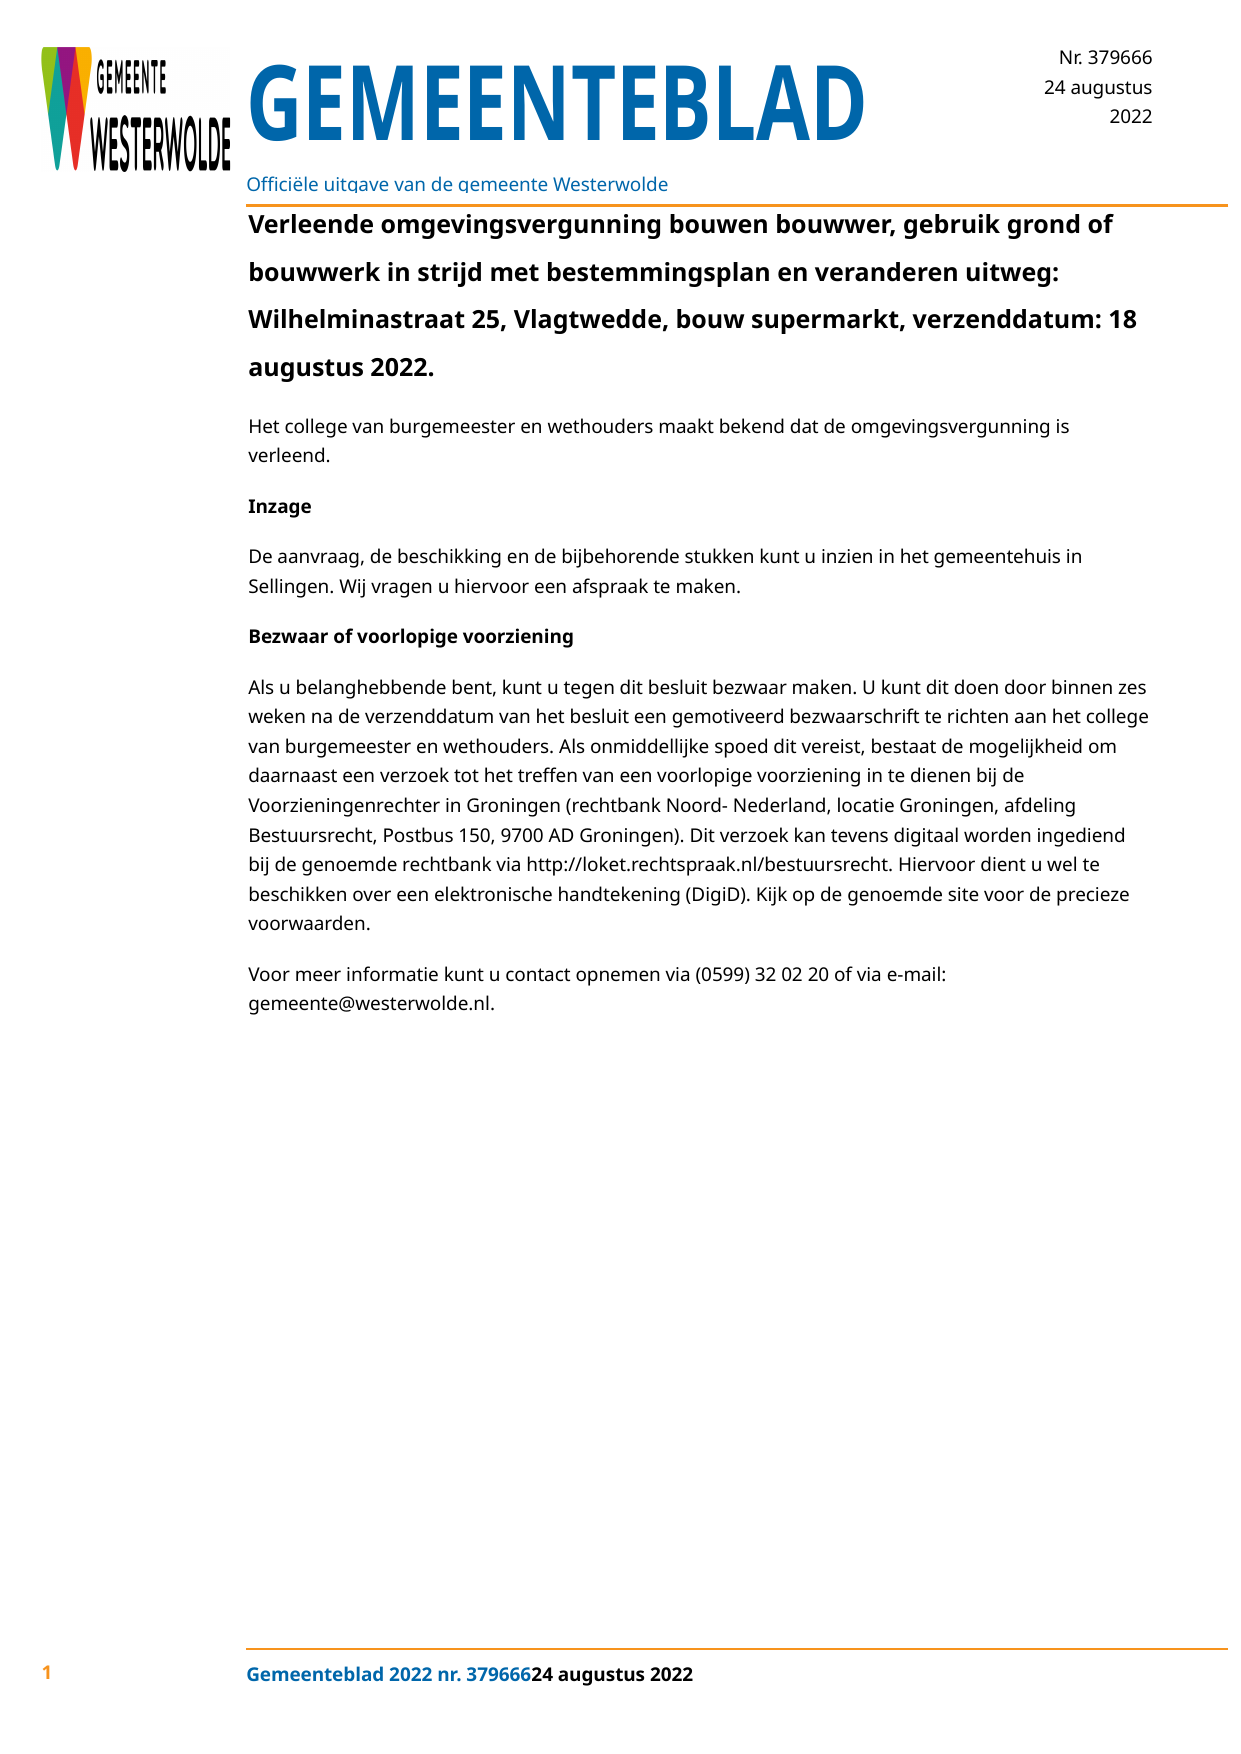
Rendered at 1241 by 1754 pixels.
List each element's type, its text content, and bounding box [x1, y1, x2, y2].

text Inzage [248, 493, 1152, 519]
text Voor meer informatie kunt u contact opnemen via (0599) 32 02 20 of via e-mail: gemeente@westerwolde.nl. [248, 961, 1152, 1016]
text Bezwaar of voorlopige voorziening [248, 623, 1152, 649]
picture [41, 47, 231, 172]
text Verleende omgevingsvergunning bouwen bouwwer, gebruik grond of bouwwerk in strijd met bestemmingsplan en veranderen uitweg: Wilhelminastraat 25, Vlagtwedde, bouw supermarkt, verzenddatum: 18 augustus 2022. [248, 207, 1152, 384]
text Het college van burgemeester en wethouders maakt bekend dat de omgevingsvergunning is verleend. [248, 413, 1152, 468]
text De aanvraag, de beschikking en de bijbehorende stukken kunt u inzien in het gemeentehuis in Sellingen. Wij vragen u hiervoor een afspraak te maken. [248, 543, 1152, 599]
text Als u belanghebbende bent, kunt u tegen dit besluit bezwaar maken. U kunt dit doen door binnen zes weken na de verzenddatum van het besluit een gemotiveerd bezwaarschrift te richten aan het college van burgemeester en wethouders. Als onmiddellijke spoed dit vereist, bestaat de mogelijkheid om daarnaast een verzoek tot het treffen van een voorlopige voorziening in te dienen bij de Voorzieningenrechter in Groningen (rechtbank Noord- Nederland, locatie Groningen, afdeling Bestuursrecht, Postbus 150, 9700 AD Groningen). Dit verzoek kan tevens digitaal worden ingediend bij de genoemde rechtbank via http://loket.rechtspraak.nl/bestuursrecht. Hiervoor dient u wel te beschikken over een elektronische handtekening (DigiD). Kijk op de genoemde site voor de precieze voorwaarden. [248, 674, 1152, 936]
